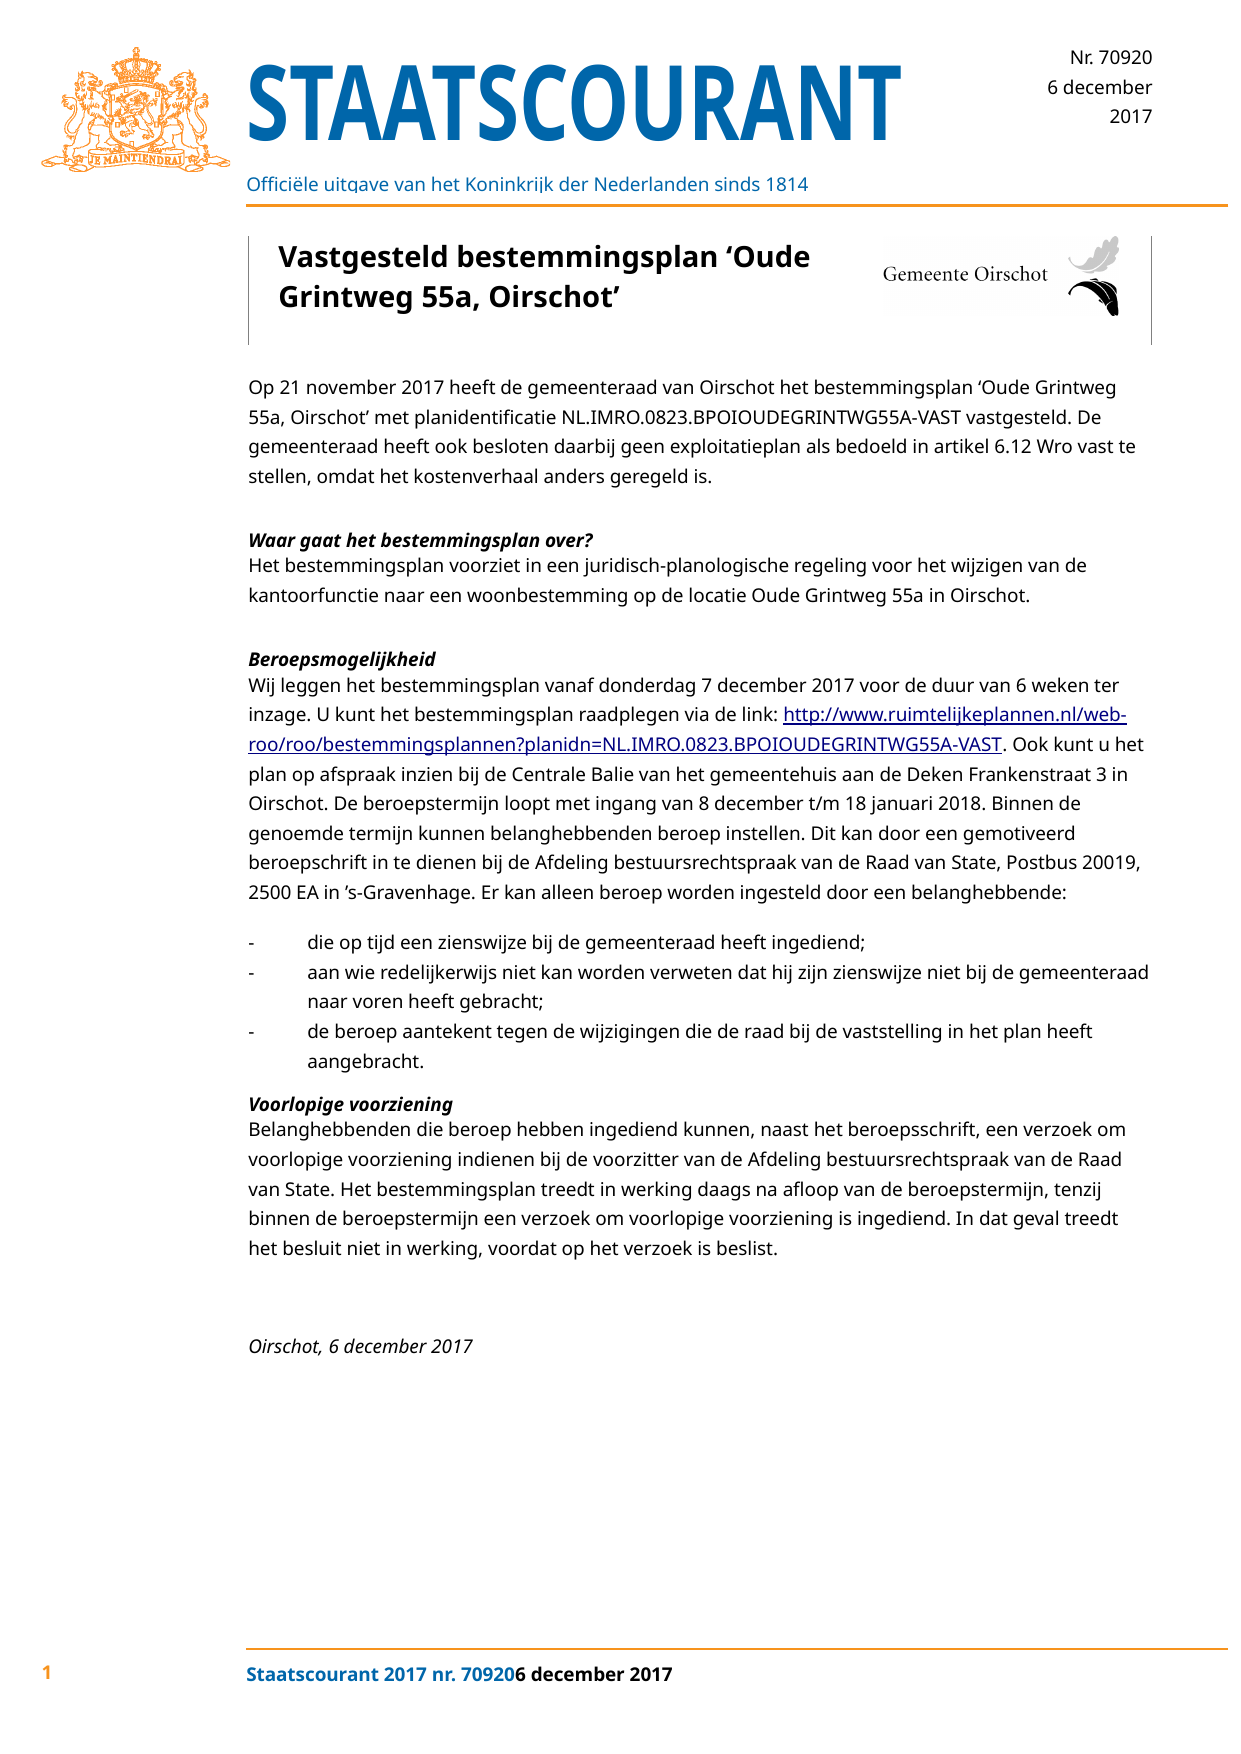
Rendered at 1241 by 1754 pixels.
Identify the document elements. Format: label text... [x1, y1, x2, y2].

list die op tijd een zienswijze bij de gemeenteraad heeft ingediend; [248, 929, 1152, 955]
list de beroep aantekent tegen de wijzigingen die de raad bij de vaststelling in het plan heeft aangebracht. [248, 1018, 1152, 1073]
picture [41, 47, 231, 172]
list aan wie redelijkerwijs niet kan worden verweten dat hij zijn zienswijze niet bij de gemeenteraad naar voren heeft gebracht; [248, 959, 1152, 1014]
table_header Vastgesteld bestemmingsplan ‘Oude Grintweg 55a, Oirschot’ [249, 236, 850, 345]
picture [882, 236, 1119, 316]
text Waar gaat het bestemmingsplan over? [248, 527, 1152, 553]
text Beroepsmogelijkheid [248, 646, 1152, 672]
text Wij leggen het bestemmingsplan vanaf donderdag 7 december 2017 voor de duur van 6 weken ter inzage. U kunt het bestemmingsplan raadplegen via de link: http://www.ruimtelijkeplannen.nl/web-roo/roo/bestemmingsplannen?planidn=NL.IMRO.0823.BPOIOUDEGRINTWG55A-VAST. Ook kunt u het plan op afspraak inzien bij de Centrale Balie van het gemeentehuis aan de Deken Frankenstraat 3 in Oirschot. De beroepstermijn loopt met ingang van 8 december t/m 18 januari 2018. Binnen de genoemde termijn kunnen belanghebbenden beroep instellen. Dit kan door een gemotiveerd beroepschrift in te dienen bij de Afdeling bestuursrechtspraak van de Raad van State, Postbus 20019, 2500 EA in ’s-Gravenhage. Er kan alleen beroep worden ingesteld door een belanghebbende: [248, 672, 1152, 905]
text Voorlopige voorziening [248, 1091, 1152, 1117]
text Oirschot, 6 december 2017 [248, 1333, 1152, 1359]
text Belanghebbenden die beroep hebben ingediend kunnen, naast het beroepsschrift, een verzoek om voorlopige voorziening indienen bij de voorzitter van de Afdeling bestuursrechtspraak van de Raad van State. Het bestemmingsplan treedt in werking daags na afloop van de beroepstermijn, tenzij binnen de beroepstermijn een verzoek om voorlopige voorziening is ingediend. In dat geval treedt het besluit niet in werking, voordat op het verzoek is beslist. [248, 1117, 1152, 1261]
text Het bestemmingsplan voorziet in een juridisch-planologische regeling voor het wijzigen van de kantoorfunctie naar een woonbestemming op de locatie Oude Grintweg 55a in Oirschot. [248, 553, 1152, 608]
text Op 21 november 2017 heeft de gemeenteraad van Oirschot het bestemmingsplan ‘Oude Grintweg 55a, Oirschot’ met planidentificatie NL.IMRO.0823.BPOIOUDEGRINTWG55A-VAST vastgesteld. De gemeenteraad heeft ook besloten daarbij geen exploitatieplan als bedoeld in artikel 6.12 Wro vast te stellen, omdat het kostenverhaal anders geregeld is. [248, 374, 1152, 489]
table_header [850, 236, 1151, 345]
